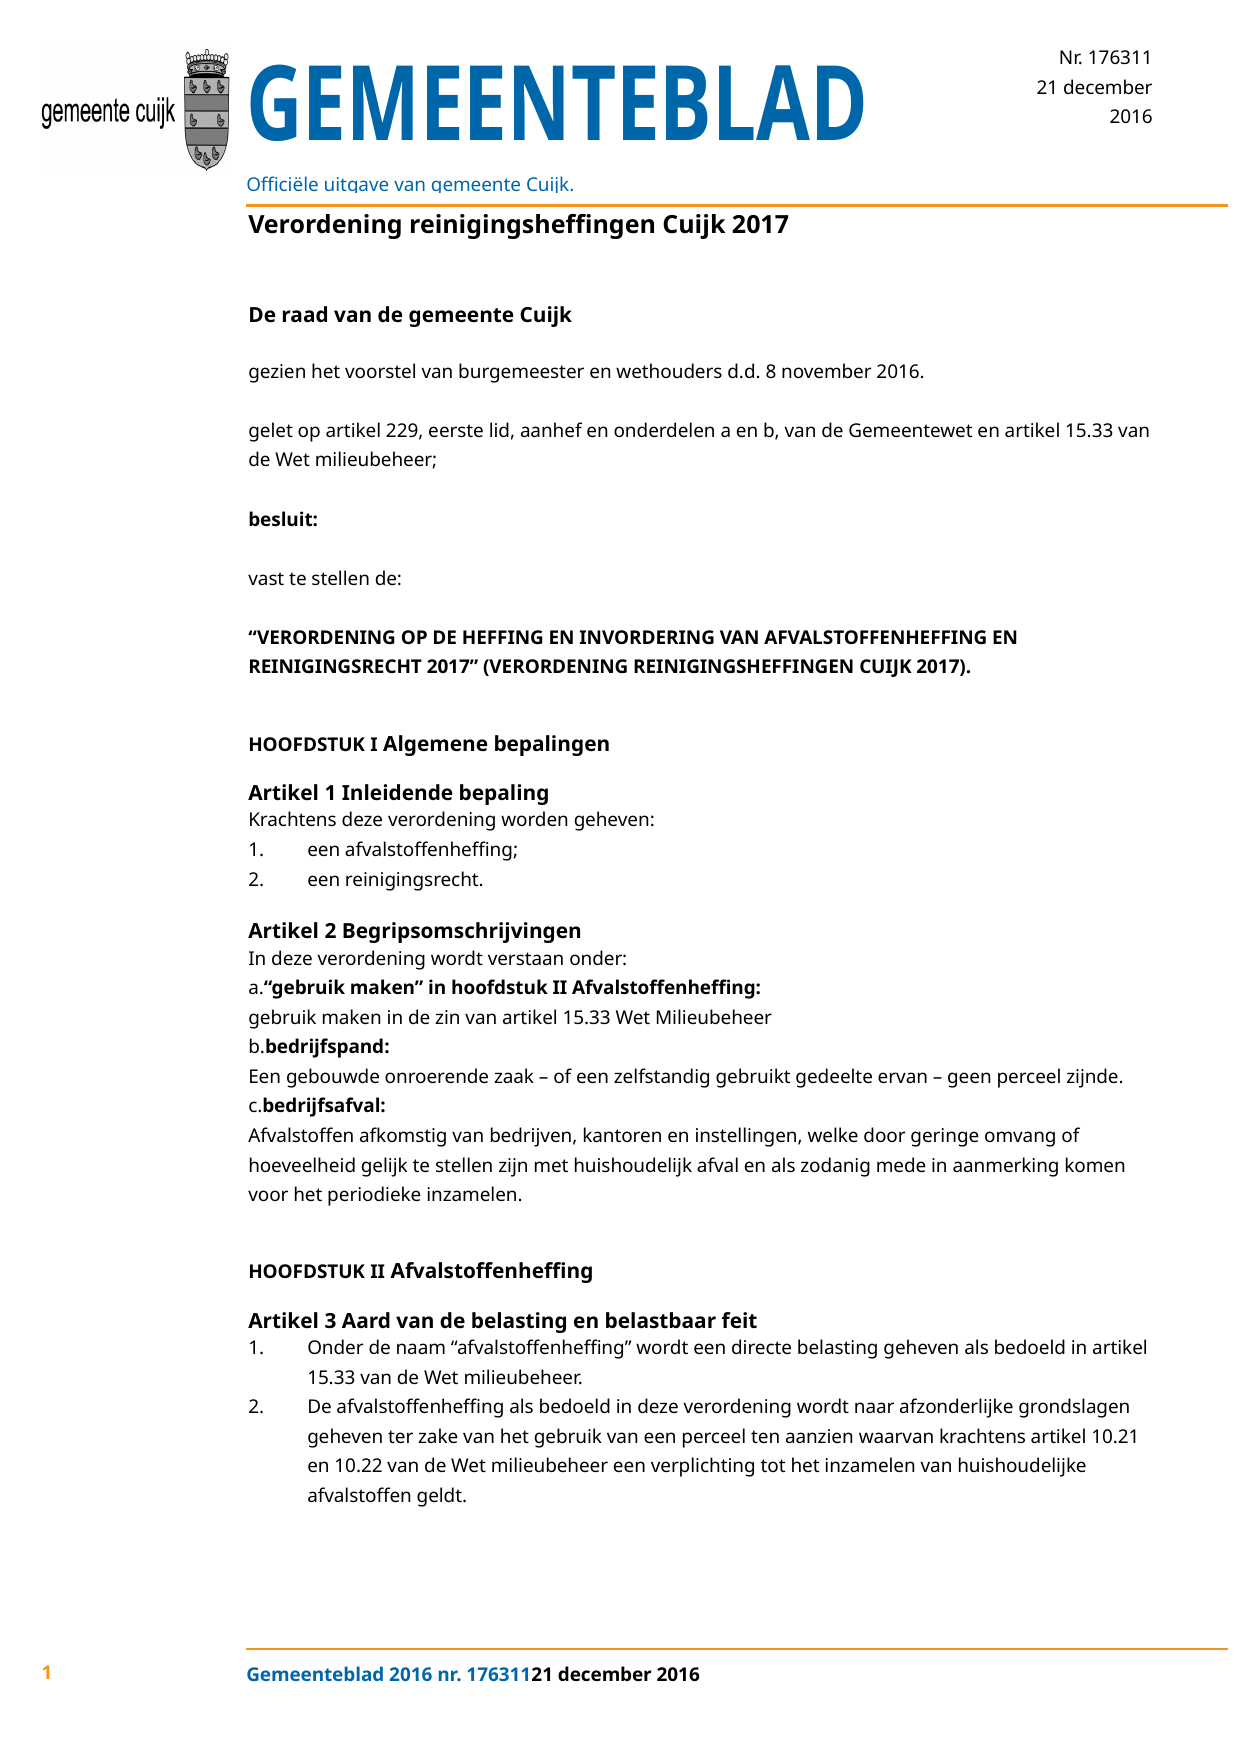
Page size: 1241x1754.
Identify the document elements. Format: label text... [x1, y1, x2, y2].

text b.bedrijfspand: [248, 1033, 1152, 1059]
text c.bedrijfsafval: [248, 1093, 1152, 1118]
text In deze verordening wordt verstaan onder: [248, 945, 1152, 970]
text Verordening reinigingsheffingen Cuijk 2017 [248, 207, 1152, 241]
list Onder de naam “afvalstoffenheffing” wordt een directe belasting geheven als bedoeld in artikel 15.33 van de Wet milieubeheer. [248, 1334, 1152, 1389]
text Een gebouwde onroerende zaak – of een zelfstandig gebruikt gedeelte ervan – geen perceel zijnde. [248, 1063, 1152, 1089]
text a.“gebruik maken” in hoofdstuk II Afvalstoffenheffing: [248, 974, 1152, 1000]
text Artikel 2 Begripsomschrijvingen [248, 916, 1152, 945]
list De afvalstoffenheffing als bedoeld in deze verordening wordt naar afzonderlijke grondslagen geheven ter zake van het gebruik van een perceel ten aanzien waarvan krachtens artikel 10.21 en 10.22 van de Wet milieubeheer een verplichting tot het inzamelen van huishoudelijke afvalstoffen geldt. [248, 1393, 1152, 1508]
text gelet op artikel 229, eerste lid, aanhef en onderdelen a en b, van de Gemeentewet en artikel 15.33 van de Wet milieubeheer; [248, 417, 1152, 472]
text Krachtens deze verordening worden geheven: [248, 807, 1152, 832]
text Afvalstoffen afkomstig van bedrijven, kantoren en instellingen, welke door geringe omvang of hoeveelheid gelijk te stellen zijn met huishoudelijk afval en als zodanig mede in aanmerking komen voor het periodieke inzamelen. [248, 1122, 1152, 1207]
picture [41, 47, 231, 172]
text De raad van de gemeente Cuijk [248, 300, 1152, 328]
text besluit: [248, 506, 1152, 532]
list een afvalstoffenheffing; [248, 836, 1152, 862]
text Artikel 3 Aard van de belasting en belastbaar feit [248, 1306, 1152, 1334]
list een reinigingsrecht. [248, 866, 1152, 892]
text HOOFDSTUK I Algemene bepalingen [248, 729, 1152, 757]
text vast te stellen de: [248, 565, 1152, 591]
text Artikel 1 Inleidende bepaling [248, 778, 1152, 807]
text “VERORDENING OP DE HEFFING EN INVORDERING VAN AFVALSTOFFENHEFFING EN REINIGINGSRECHT 2017” (VERORDENING REINIGINGSHEFFINGEN CUIJK 2017). [248, 624, 1152, 679]
text gezien het voorstel van burgemeester en wethouders d.d. 8 november 2016. [248, 358, 1152, 384]
text HOOFDSTUK II Afvalstoffenheffing [248, 1257, 1152, 1285]
text gebruik maken in de zin van artikel 15.33 Wet Milieubeheer [248, 1004, 1152, 1029]
